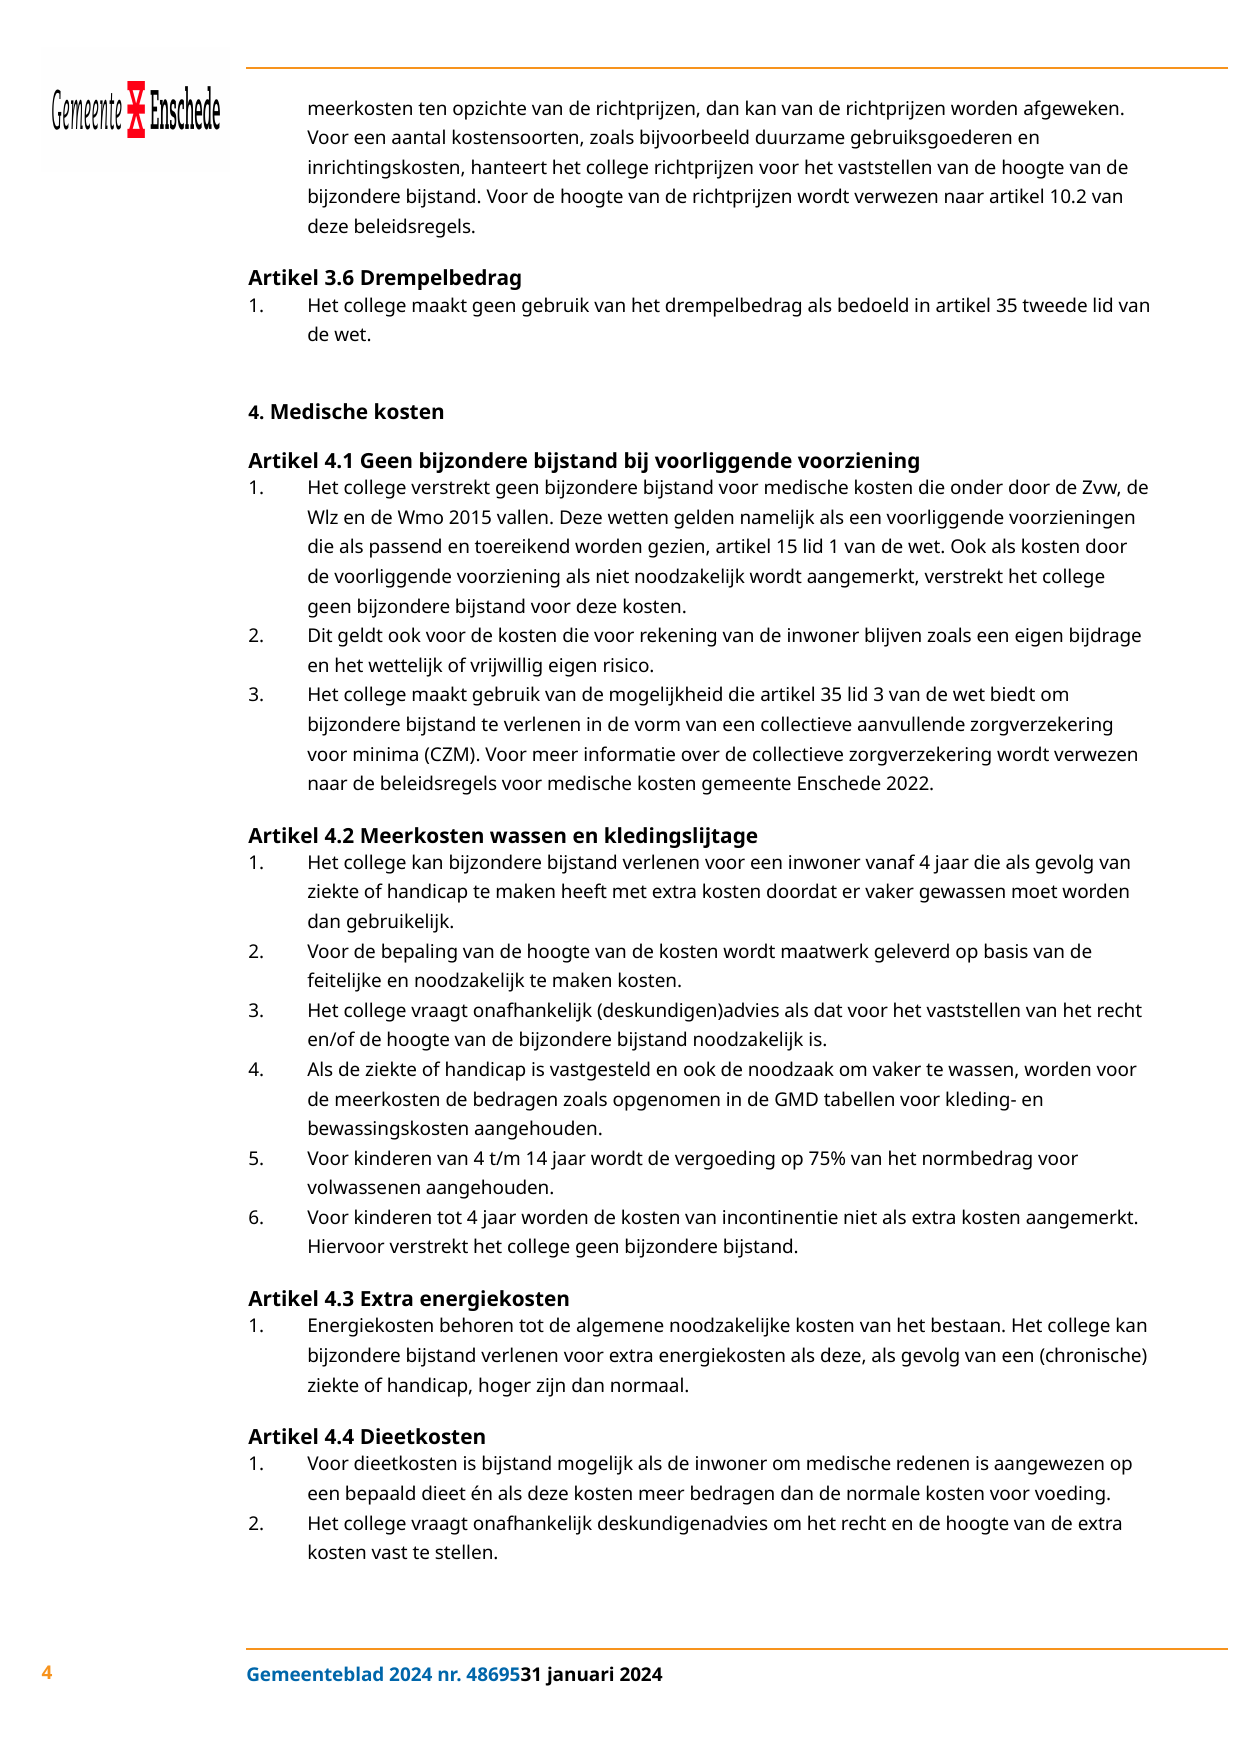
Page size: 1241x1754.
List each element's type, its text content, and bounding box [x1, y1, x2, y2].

list Het college maakt gebruik van de mogelijkheid die artikel 35 lid 3 van de wet biedt om bijzondere bijstand te verlenen in de vorm van een collectieve aanvullende zorgverzekering voor minima (CZM). Voor meer informatie over de collectieve zorgverzekering wordt verwezen naar de beleidsregels voor medische kosten gemeente Enschede 2022. [248, 682, 1152, 796]
list Het college vraagt onafhankelijk deskundigenadvies om het recht en de hoogte van de extra kosten vast te stellen. [248, 1510, 1152, 1565]
list Het college maakt geen gebruik van het drempelbedrag als bedoeld in artikel 35 tweede lid van de wet. [248, 292, 1152, 347]
list Het college vraagt onafhankelijk (deskundigen)advies als dat voor het vaststellen van het recht en/of de hoogte van de bijzondere bijstand noodzakelijk is. [248, 997, 1152, 1052]
list Dit geldt ook voor de kosten die voor rekening van de inwoner blijven zoals een eigen bijdrage en het wettelijk of vrijwillig eigen risico. [248, 622, 1152, 678]
text Artikel 4.4 Dieetkosten [248, 1422, 1152, 1451]
text 4. Medische kosten [248, 397, 1152, 425]
text Artikel 4.1 Geen bijzondere bijstand bij voorliggende voorziening [248, 446, 1152, 474]
text Artikel 3.6 Drempelbedrag [248, 263, 1152, 292]
list Voor de bepaling van de hoogte van de kosten wordt maatwerk geleverd op basis van de feitelijke en noodzakelijk te maken kosten. [248, 938, 1152, 993]
list Voor dieetkosten is bijstand mogelijk als de inwoner om medische redenen is aangewezen op een bepaald dieet én als deze kosten meer bedragen dan de normale kosten voor voeding. [248, 1451, 1152, 1506]
list Het college kan bijzondere bijstand verlenen voor een inwoner vanaf 4 jaar die als gevolg van ziekte of handicap te maken heeft met extra kosten doordat er vaker gewassen moet worden dan gebruikelijk. [248, 849, 1152, 934]
text Artikel 4.3 Extra energiekosten [248, 1284, 1152, 1313]
list Het college verstrekt geen bijzondere bijstand voor medische kosten die onder door de Zvw, de Wlz en de Wmo 2015 vallen. Deze wetten gelden namelijk als een voorliggende voorzieningen die als passend en toereikend worden gezien, artikel 15 lid 1 van de wet. Ook als kosten door de voorliggende voorziening als niet noodzakelijk wordt aangemerkt, verstrekt het college geen bijzondere bijstand voor deze kosten. [248, 474, 1152, 618]
text Artikel 4.2 Meerkosten wassen en kledingslijtage [248, 821, 1152, 849]
list Energiekosten behoren tot de algemene noodzakelijke kosten van het bestaan. Het college kan bijzondere bijstand verlenen voor extra energiekosten als deze, als gevolg van een (chronische) ziekte of handicap, hoger zijn dan normaal. [248, 1313, 1152, 1397]
list Voor kinderen tot 4 jaar worden de kosten van incontinentie niet als extra kosten aangemerkt. Hiervoor verstrekt het college geen bijzondere bijstand. [248, 1204, 1152, 1259]
list Als de ziekte of handicap is vastgesteld en ook de noodzaak om vaker te wassen, worden voor de meerkosten de bedragen zoals opgenomen in de GMD tabellen voor kleding- en bewassingskosten aangehouden. [248, 1056, 1152, 1141]
list Voor kinderen van 4 t/m 14 jaar wordt de vergoeding op 75% van het normbedrag voor volwassenen aangehouden. [248, 1145, 1152, 1200]
list meerkosten ten opzichte van de richtprijzen, dan kan van de richtprijzen worden afgeweken. Voor een aantal kostensoorten, zoals bijvoorbeeld duurzame gebruiksgoederen en inrichtingskosten, hanteert het college richtprijzen voor het vaststellen van de hoogte van de bijzondere bijstand. Voor de hoogte van de richtprijzen wordt verwezen naar artikel 10.2 van deze beleidsregels. [248, 95, 1152, 239]
picture [41, 47, 231, 172]
